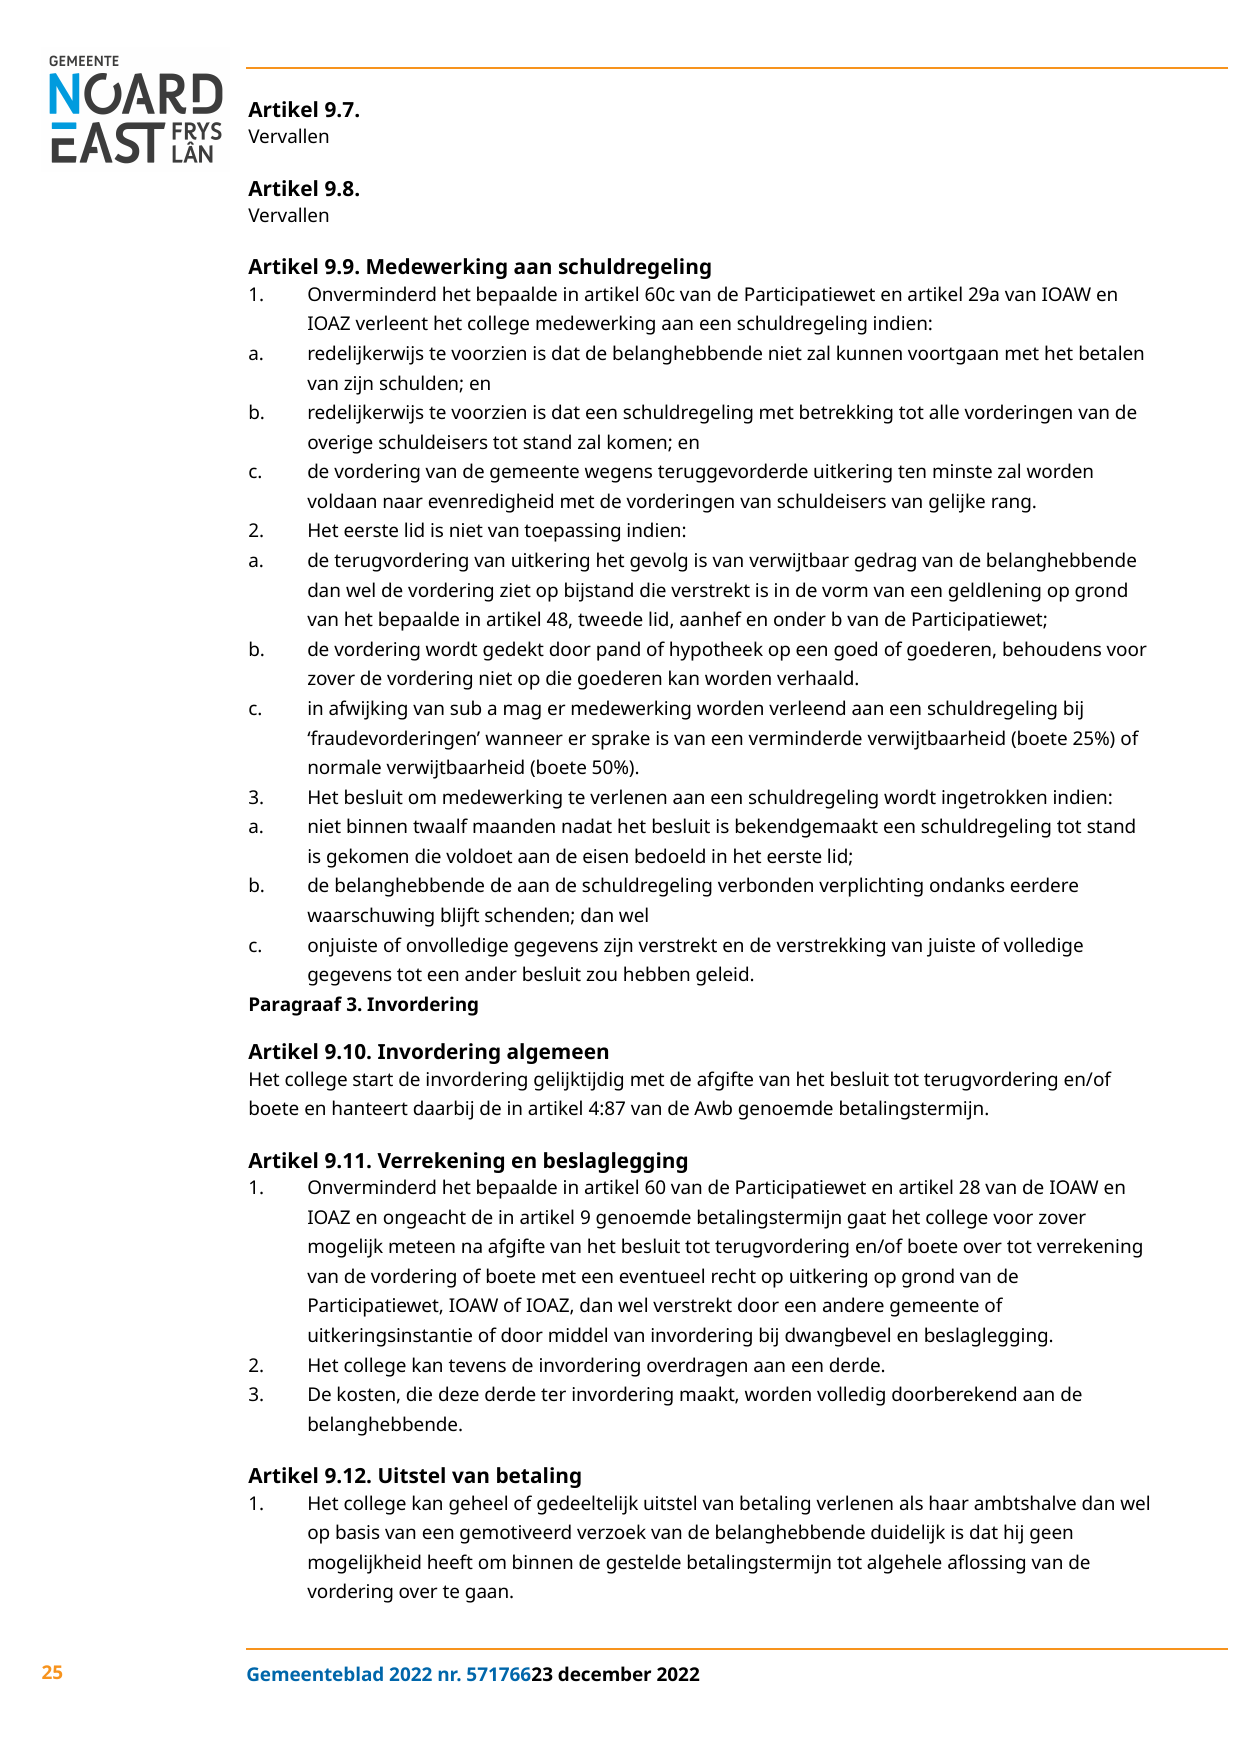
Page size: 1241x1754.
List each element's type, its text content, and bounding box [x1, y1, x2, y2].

list Het college kan tevens de invordering overdragen aan een derde. [248, 1352, 1152, 1378]
text Vervallen [248, 202, 1152, 228]
text Artikel 9.12. Uitstel van betaling [248, 1461, 1152, 1490]
list De kosten, die deze derde ter invordering maakt, worden volledig doorberekend aan de belanghebbende. [248, 1381, 1152, 1437]
list Het college kan geheel of gedeeltelijk uitstel van betaling verlenen als haar ambtshalve dan wel op basis van een gemotiveerd verzoek van de belanghebbende duidelijk is dat hij geen mogelijkheid heeft om binnen de gestelde betalingstermijn tot algehele aflossing van de vordering over te gaan. [248, 1490, 1152, 1604]
list in afwijking van sub a mag er medewerking worden verleend aan een schuldregeling bij ‘fraudevorderingen’ wanneer er sprake is van een verminderde verwijtbaarheid (boete 25%) of normale verwijtbaarheid (boete 50%). [248, 695, 1152, 780]
text Artikel 9.7. [248, 95, 1152, 123]
text Artikel 9.10. Invordering algemeen [248, 1037, 1152, 1066]
list de vordering wordt gedekt door pand of hypotheek op een goed of goederen, behoudens voor zover de vordering niet op die goederen kan worden verhaald. [248, 636, 1152, 691]
text Artikel 9.9. Medewerking aan schuldregeling [248, 252, 1152, 281]
list redelijkerwijs te voorzien is dat de belanghebbende niet zal kunnen voortgaan met het betalen van zijn schulden; en [248, 340, 1152, 395]
list onjuiste of onvolledige gegevens zijn verstrekt en de verstrekking van juiste of volledige gegevens tot een ander besluit zou hebben geleid. [248, 932, 1152, 987]
text Paragraaf 3. Invordering [248, 991, 1152, 1017]
list de vordering van de gemeente wegens teruggevorderde uitkering ten minste zal worden voldaan naar evenredigheid met de vorderingen van schuldeisers van gelijke rang. [248, 458, 1152, 514]
text Vervallen [248, 123, 1152, 149]
list Het eerste lid is niet van toepassing indien: [248, 518, 1152, 543]
text Artikel 9.8. [248, 174, 1152, 202]
picture [41, 47, 231, 172]
text Het college start de invordering gelijktijdig met de afgifte van het besluit tot terugvordering en/of boete en hanteert daarbij de in artikel 4:87 van de Awb genoemde betalingstermijn. [248, 1066, 1152, 1121]
list redelijkerwijs te voorzien is dat een schuldregeling met betrekking tot alle vorderingen van de overige schuldeisers tot stand zal komen; en [248, 399, 1152, 454]
list niet binnen twaalf maanden nadat het besluit is bekendgemaakt een schuldregeling tot stand is gekomen die voldoet aan de eisen bedoeld in het eerste lid; [248, 813, 1152, 869]
text Artikel 9.11. Verrekening en beslaglegging [248, 1146, 1152, 1174]
list Het besluit om medewerking te verlenen aan een schuldregeling wordt ingetrokken indien: [248, 784, 1152, 809]
list de belanghebbende de aan de schuldregeling verbonden verplichting ondanks eerdere waarschuwing blijft schenden; dan wel [248, 873, 1152, 928]
list de terugvordering van uitkering het gevolg is van verwijtbaar gedrag van de belanghebbende dan wel de vordering ziet op bijstand die verstrekt is in de vorm van een geldlening op grond van het bepaalde in artikel 48, tweede lid, aanhef en onder b van de Participatiewet; [248, 547, 1152, 632]
list Onverminderd het bepaalde in artikel 60c van de Participatiewet en artikel 29a van IOAW en IOAZ verleent het college medewerking aan een schuldregeling indien: [248, 281, 1152, 336]
list Onverminderd het bepaalde in artikel 60 van de Participatiewet en artikel 28 van de IOAW en IOAZ en ongeacht de in artikel 9 genoemde betalingstermijn gaat het college voor zover mogelijk meteen na afgifte van het besluit tot terugvordering en/of boete over tot verrekening van de vordering of boete met een eventueel recht op uitkering op grond van de Participatiewet, IOAW of IOAZ, dan wel verstrekt door een andere gemeente of uitkeringsinstantie of door middel van invordering bij dwangbevel en beslaglegging. [248, 1174, 1152, 1348]
